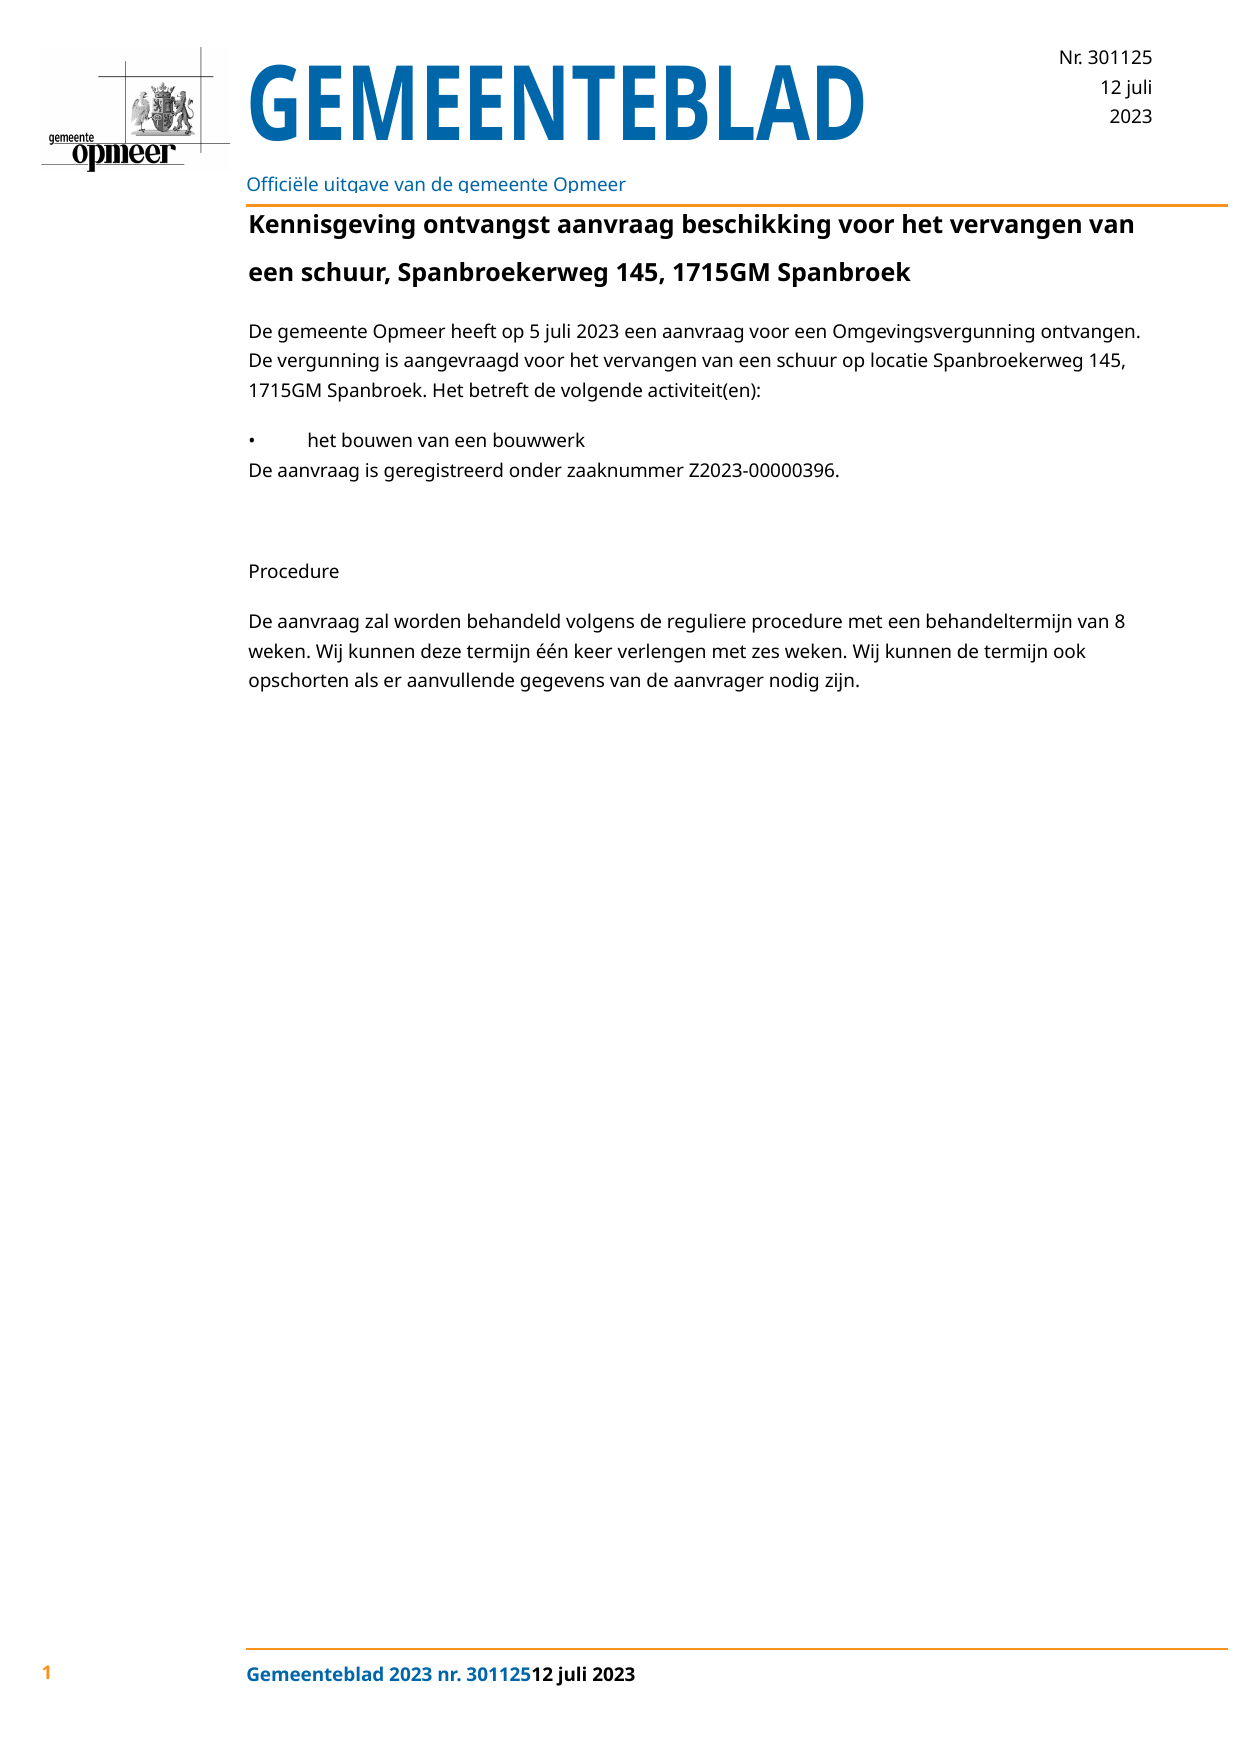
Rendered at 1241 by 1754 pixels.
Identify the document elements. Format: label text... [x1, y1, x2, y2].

text De aanvraag is geregistreerd onder zaaknummer Z2023-00000396. [248, 457, 1152, 483]
text Procedure [248, 558, 1152, 584]
text Kennisgeving ontvangst aanvraag beschikking voor het vervangen van een schuur, Spanbroekerweg 145, 1715GM Spanbroek [248, 207, 1152, 288]
text De gemeente Opmeer heeft op 5 juli 2023 een aanvraag voor een Omgevingsvergunning ontvangen. De vergunning is aangevraagd voor het vervangen van een schuur op locatie Spanbroekerweg 145, 1715GM Spanbroek. Het betreft de volgende activiteit(en): [248, 318, 1152, 403]
text De aanvraag zal worden behandeld volgens de reguliere procedure met een behandeltermijn van 8 weken. Wij kunnen deze termijn één keer verlengen met zes weken. Wij kunnen de termijn ook opschorten als er aanvullende gegevens van de aanvrager nodig zijn. [248, 608, 1152, 693]
list het bouwen van een bouwwerk [248, 427, 1152, 453]
picture [41, 47, 231, 172]
